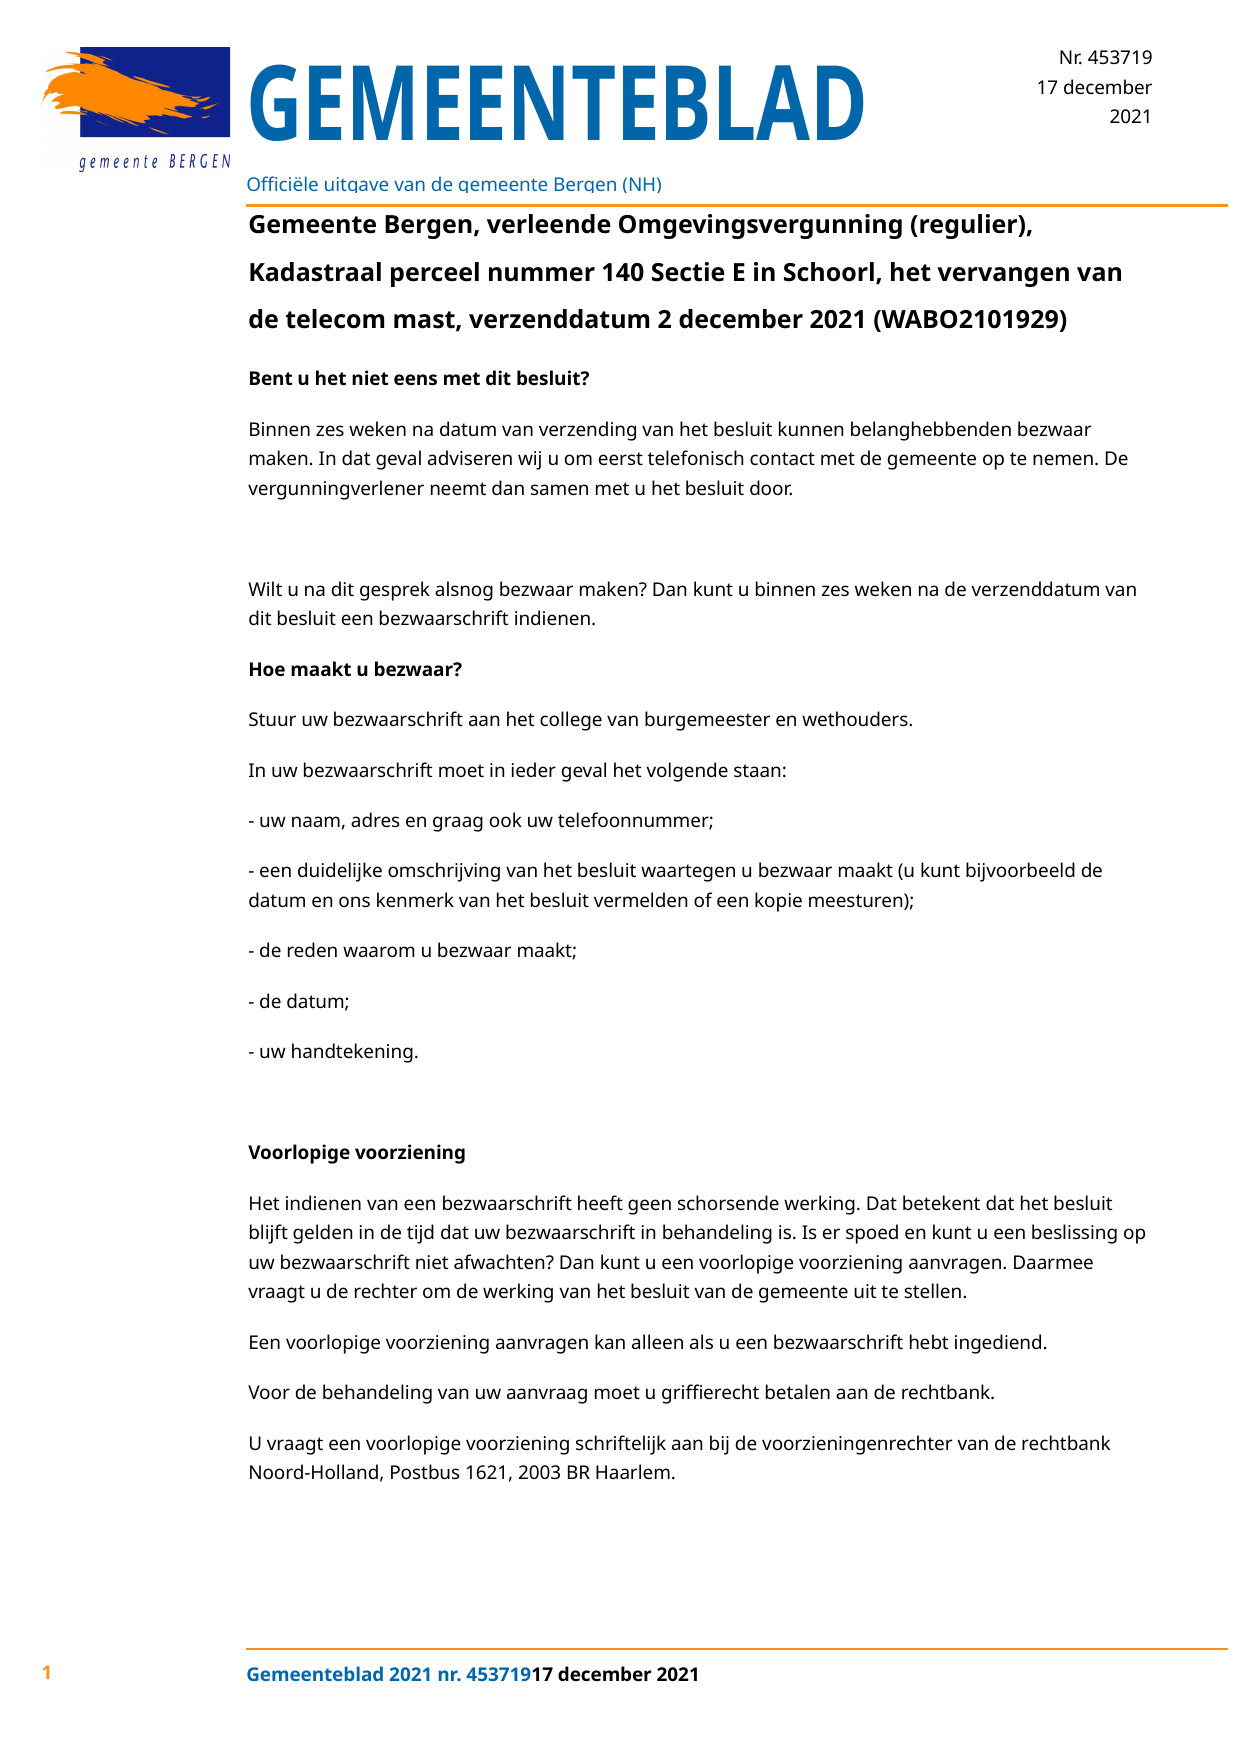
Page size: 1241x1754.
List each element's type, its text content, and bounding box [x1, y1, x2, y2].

text - uw handtekening. [248, 1038, 1152, 1064]
text - de reden waarom u bezwaar maakt; [248, 938, 1152, 963]
text Bent u het niet eens met dit besluit? [248, 366, 1152, 391]
picture [41, 47, 231, 172]
text Hoe maakt u bezwaar? [248, 656, 1152, 682]
text Gemeente Bergen, verleende Omgevingsvergunning (regulier), Kadastraal perceel nummer 140 Sectie E in Schoorl, het vervangen van de telecom mast, verzenddatum 2 december 2021 (WABO2101929) [248, 207, 1152, 336]
text Het indienen van een bezwaarschrift heeft geen schorsende werking. Dat betekent dat het besluit blijft gelden in de tijd dat uw bezwaarschrift in behandeling is. Is er spoed en kunt u een beslissing op uw bezwaarschrift niet afwachten? Dan kunt u een voorlopige voorziening aanvragen. Daarmee vraagt u de rechter om de werking van het besluit van de gemeente uit te stellen. [248, 1190, 1152, 1304]
text Stuur uw bezwaarschrift aan het college van burgemeester en wethouders. [248, 706, 1152, 732]
text Binnen zes weken na datum van verzending van het besluit kunnen belanghebbenden bezwaar maken. In dat geval adviseren wij u om eerst telefonisch contact met de gemeente op te nemen. De vergunningverlener neemt dan samen met u het besluit door. [248, 416, 1152, 501]
text In uw bezwaarschrift moet in ieder geval het volgende staan: [248, 757, 1152, 782]
text - uw naam, adres en graag ook uw telefoonnummer; [248, 807, 1152, 833]
text U vraagt een voorlopige voorziening schriftelijk aan bij de voorzieningenrechter van de rechtbank Noord-Holland, Postbus 1621, 2003 BR Haarlem. [248, 1430, 1152, 1485]
text Een voorlopige voorziening aanvragen kan alleen als u een bezwaarschrift hebt ingediend. [248, 1329, 1152, 1354]
text - de datum; [248, 988, 1152, 1014]
text - een duidelijke omschrijving van het besluit waartegen u bezwaar maakt (u kunt bijvoorbeeld de datum en ons kenmerk van het besluit vermelden of een kopie meesturen); [248, 858, 1152, 913]
text Voorlopige voorziening [248, 1139, 1152, 1165]
text Wilt u na dit gesprek alsnog bezwaar maken? Dan kunt u binnen zes weken na de verzenddatum van dit besluit een bezwaarschrift indienen. [248, 576, 1152, 631]
text Voor de behandeling van uw aanvraag moet u griffierecht betalen aan de rechtbank. [248, 1379, 1152, 1405]
